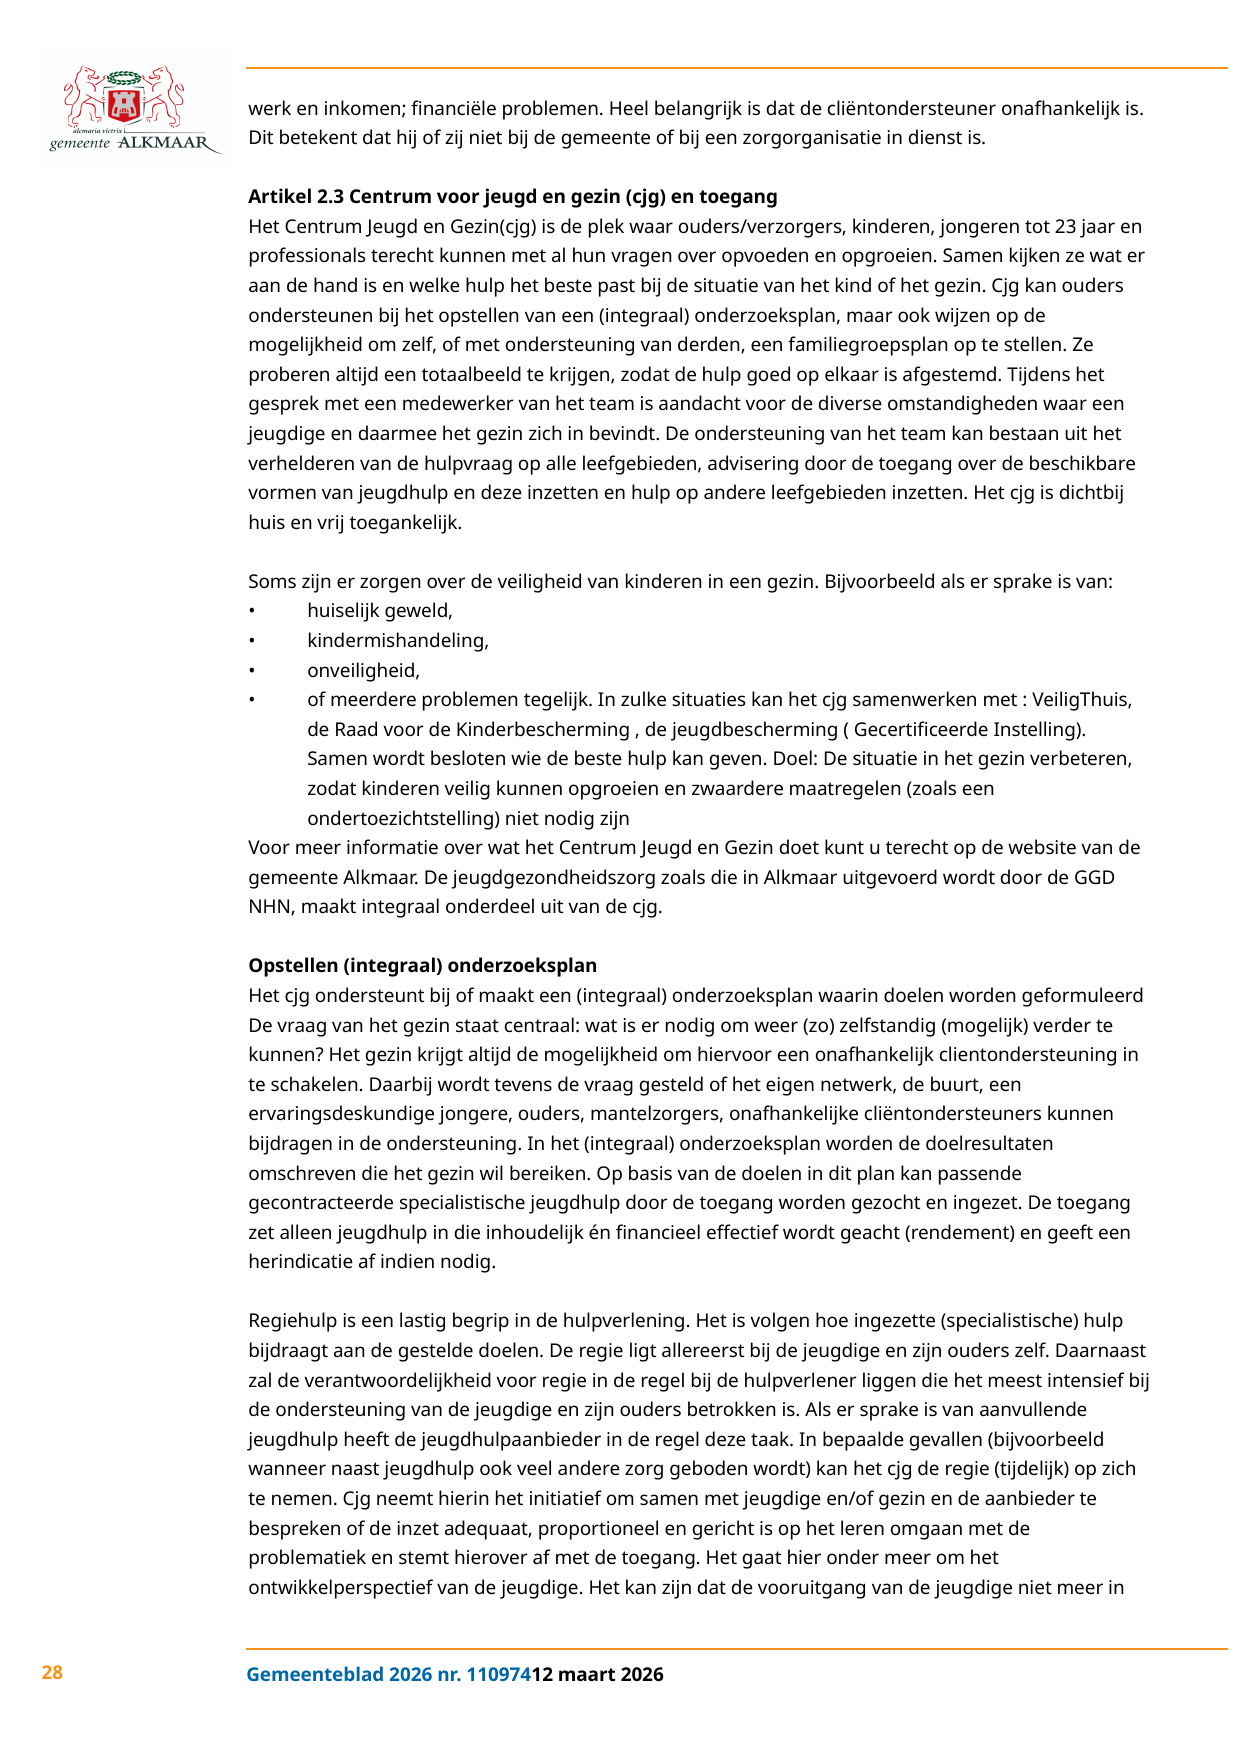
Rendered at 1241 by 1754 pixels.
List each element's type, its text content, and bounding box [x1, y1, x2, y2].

text Opstellen (integraal) onderzoeksplan [248, 953, 1152, 978]
text Regiehulp is een lastig begrip in de hulpverlening. Het is volgen hoe ingezette (specialistische) hulp bijdraagt aan de gestelde doelen. De regie ligt allereerst bij de jeugdige en zijn ouders zelf. Daarnaast zal de verantwoordelijkheid voor regie in de regel bij de hulpverlener liggen die het meest intensief bij de ondersteuning van de jeugdige en zijn ouders betrokken is. Als er sprake is van aanvullende jeugdhulp heeft de jeugdhulpaanbieder in de regel deze taak. In bepaalde gevallen (bijvoorbeeld wanneer naast jeugdhulp ook veel andere zorg geboden wordt) kan het cjg de regie (tijdelijk) op zich te nemen. Cjg neemt hierin het initiatief om samen met jeugdige en/of gezin en de aanbieder te bespreken of de inzet adequaat, proportioneel en gericht is op het leren omgaan met de problematiek en stemt hierover af met de toegang. Het gaat hier onder meer om het ontwikkelperspectief van de jeugdige. Het kan zijn dat de vooruitgang van de jeugdige niet meer in [248, 1308, 1152, 1600]
text werk en inkomen; financiële problemen. Heel belangrijk is dat de cliëntondersteuner onafhankelijk is. Dit betekent dat hij of zij niet bij de gemeente of bij een zorgorganisatie in dienst is. [248, 95, 1152, 150]
list kindermishandeling, [248, 627, 1152, 653]
text Het cjg ondersteunt bij of maakt een (integraal) onderzoeksplan waarin doelen worden geformuleerd De vraag van het gezin staat centraal: wat is er nodig om weer (zo) zelfstandig (mogelijk) verder te kunnen? Het gezin krijgt altijd de mogelijkheid om hiervoor een onafhankelijk clientondersteuning in te schakelen. Daarbij wordt tevens de vraag gesteld of het eigen netwerk, de buurt, een ervaringsdeskundige jongere, ouders, mantelzorgers, onafhankelijke cliëntondersteuners kunnen bijdragen in de ondersteuning. In het (integraal) onderzoeksplan worden de doelresultaten omschreven die het gezin wil bereiken. Op basis van de doelen in dit plan kan passende gecontracteerde specialistische jeugdhulp door de toegang worden gezocht en ingezet. De toegang zet alleen jeugdhulp in die inhoudelijk én financieel effectief wordt geacht (rendement) en geeft een herindicatie af indien nodig. [248, 982, 1152, 1274]
text Voor meer informatie over wat het Centrum Jeugd en Gezin doet kunt u terecht op de website van de gemeente Alkmaar. De jeugdgezondheidszorg zoals die in Alkmaar uitgevoerd wordt door de GGD NHN, maakt integraal onderdeel uit van de cjg. [248, 834, 1152, 919]
text Soms zijn er zorgen over de veiligheid van kinderen in een gezin. Bijvoorbeeld als er sprake is van: [248, 568, 1152, 594]
picture [41, 47, 231, 172]
text Het Centrum Jeugd en Gezin(cjg) is de plek waar ouders/verzorgers, kinderen, jongeren tot 23 jaar en professionals terecht kunnen met al hun vragen over opvoeden en opgroeien. Samen kijken ze wat er aan de hand is en welke hulp het beste past bij de situatie van het kind of het gezin. Cjg kan ouders ondersteunen bij het opstellen van een (integraal) onderzoeksplan, maar ook wijzen op de mogelijkheid om zelf, of met ondersteuning van derden, een familiegroepsplan op te stellen. Ze proberen altijd een totaalbeeld te krijgen, zodat de hulp goed op elkaar is afgestemd. Tijdens het gesprek met een medewerker van het team is aandacht voor de diverse omstandigheden waar een jeugdige en daarmee het gezin zich in bevindt. De ondersteuning van het team kan bestaan uit het verhelderen van de hulpvraag op alle leefgebieden, advisering door de toegang over de beschikbare vormen van jeugdhulp en deze inzetten en hulp op andere leefgebieden inzetten. Het cjg is dichtbij huis en vrij toegankelijk. [248, 213, 1152, 535]
list huiselijk geweld, [248, 598, 1152, 623]
list onveiligheid, [248, 657, 1152, 683]
list of meerdere problemen tegelijk. In zulke situaties kan het cjg samenwerken met : VeiligThuis, de Raad voor de Kinderbescherming , de jeugdbescherming ( Gecertificeerde Instelling). Samen wordt besloten wie de beste hulp kan geven. Doel: De situatie in het gezin verbeteren, zodat kinderen veilig kunnen opgroeien en zwaardere maatregelen (zoals een ondertoezichtstelling) niet nodig zijn [248, 686, 1152, 831]
text Artikel 2.3 Centrum voor jeugd en gezin (cjg) en toegang [248, 183, 1152, 209]
